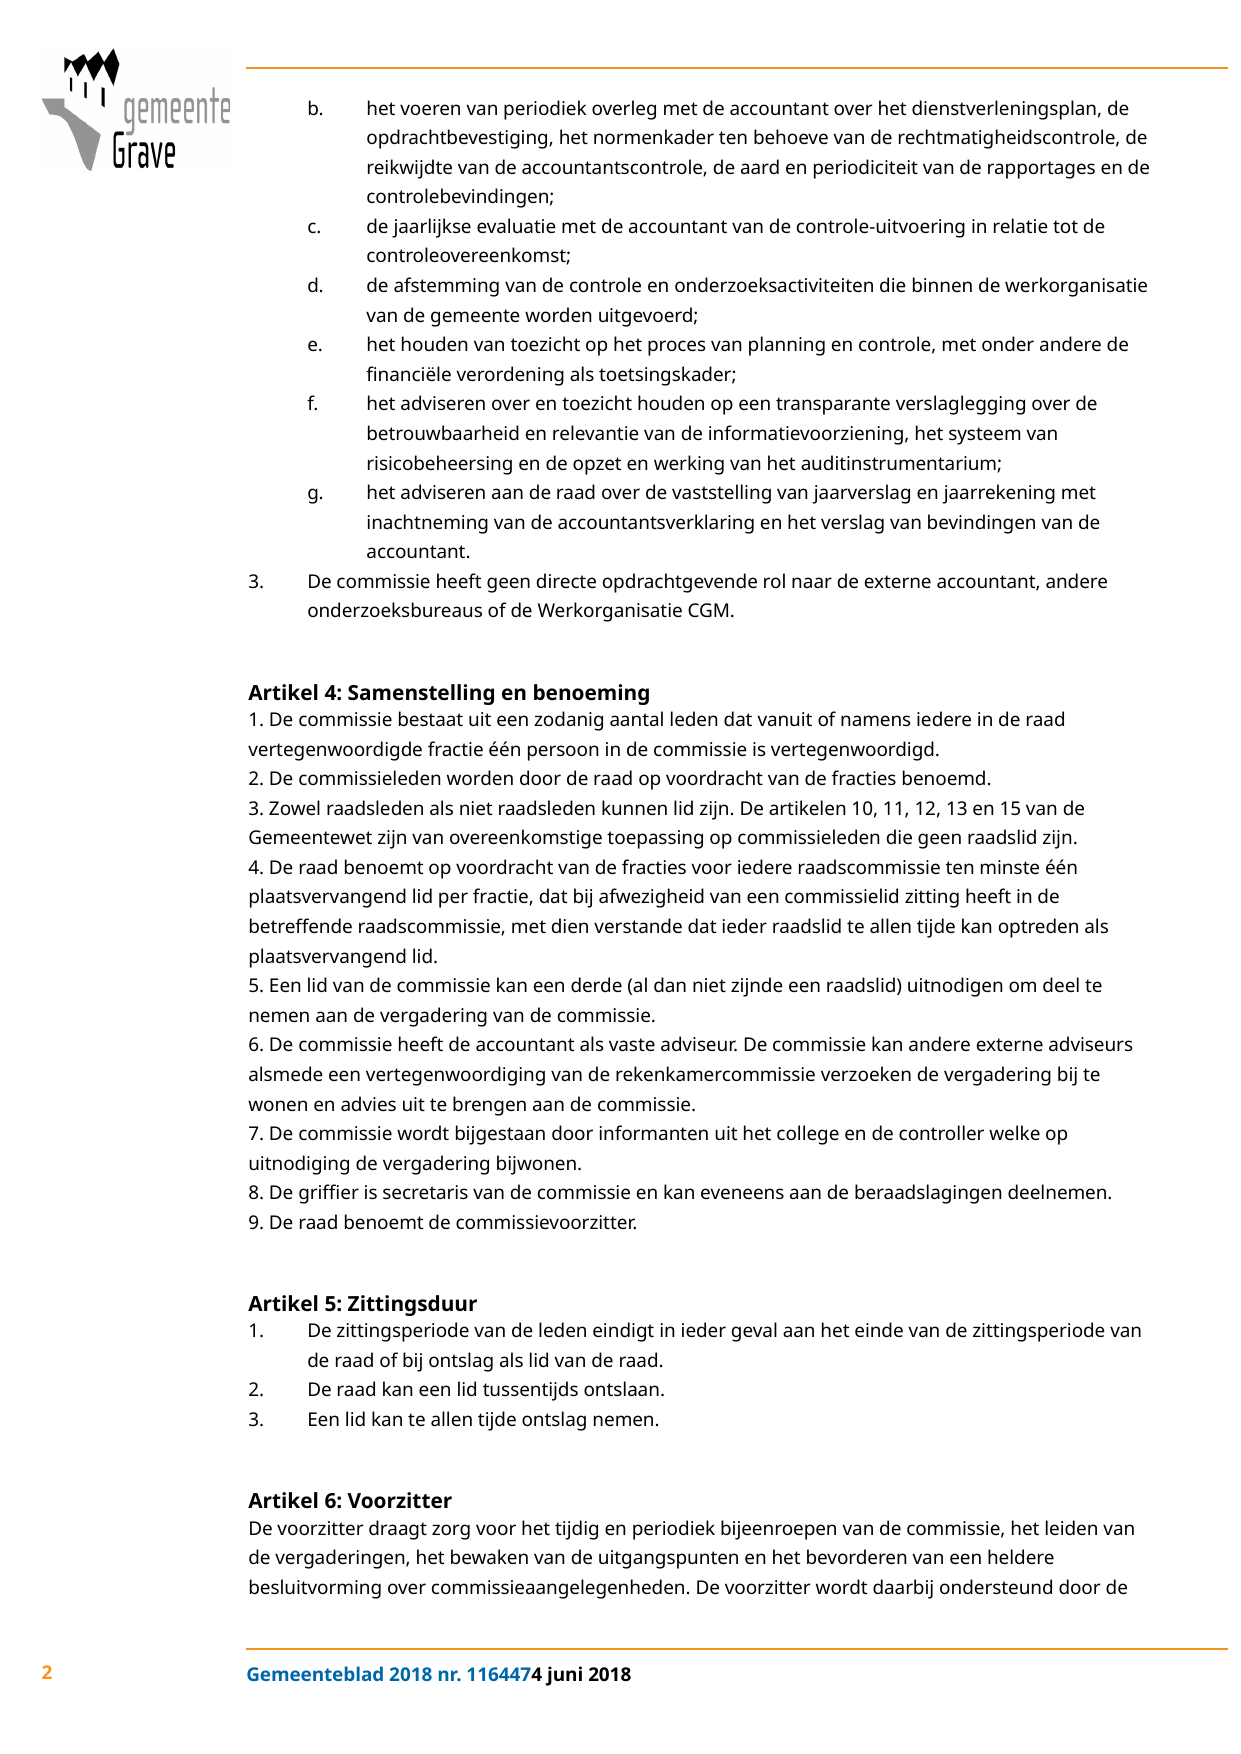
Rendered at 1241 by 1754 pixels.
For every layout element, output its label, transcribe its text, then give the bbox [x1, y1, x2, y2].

list het adviseren over en toezicht houden op een transparante verslaglegging over de betrouwbaarheid en relevantie van de informatievoorziening, het systeem van risicobeheersing en de opzet en werking van het auditinstrumentarium; [307, 391, 1152, 476]
text 7. De commissie wordt bijgestaan door informanten uit het college en de controller welke op uitnodiging de vergadering bijwonen. [248, 1120, 1152, 1176]
text Artikel 6: Voorzitter [248, 1486, 1152, 1515]
text 2. De commissieleden worden door de raad op voordracht van de fracties benoemd. [248, 765, 1152, 791]
picture [41, 47, 231, 172]
list De raad kan een lid tussentijds ontslaan. [248, 1377, 1152, 1402]
list het adviseren aan de raad over de vaststelling van jaarverslag en jaarrekening met inachtneming van de accountantsverklaring en het verslag van bevindingen van de accountant. [307, 479, 1152, 564]
text Artikel 5: Zittingsduur [248, 1289, 1152, 1317]
text Artikel 4: Samenstelling en benoeming [248, 678, 1152, 706]
list de jaarlijkse evaluatie met de accountant van de controle-uitvoering in relatie tot de controleovereenkomst; [307, 213, 1152, 268]
text 9. De raad benoemt de commissievoorzitter. [248, 1209, 1152, 1235]
list Een lid kan te allen tijde ontslag nemen. [248, 1406, 1152, 1432]
list het houden van toezicht op het proces van planning en controle, met onder andere de financiële verordening als toetsingskader; [307, 331, 1152, 387]
text 6. De commissie heeft de accountant als vaste adviseur. De commissie kan andere externe adviseurs alsmede een vertegenwoordiging van de rekenkamercommissie verzoeken de vergadering bij te wonen en advies uit te brengen aan de commissie. [248, 1032, 1152, 1116]
text 1. De commissie bestaat uit een zodanig aantal leden dat vanuit of namens iedere in de raad vertegenwoordigde fractie één persoon in de commissie is vertegenwoordigd. [248, 706, 1152, 761]
list De zittingsperiode van de leden eindigt in ieder geval aan het einde van de zittingsperiode van de raad of bij ontslag als lid van de raad. [248, 1317, 1152, 1373]
list het voeren van periodiek overleg met de accountant over het dienstverleningsplan, de opdrachtbevestiging, het normenkader ten behoeve van de rechtmatigheidscontrole, de reikwijdte van de accountantscontrole, de aard en periodiciteit van de rapportages en de controlebevindingen; [307, 95, 1152, 209]
list De commissie heeft geen directe opdrachtgevende rol naar de externe accountant, andere onderzoeksbureaus of de Werkorganisatie CGM. [248, 568, 1152, 623]
list de afstemming van de controle en onderzoeksactiviteiten die binnen de werkorganisatie van de gemeente worden uitgevoerd; [307, 272, 1152, 328]
text 4. De raad benoemt op voordracht van de fracties voor iedere raadscommissie ten minste één plaatsvervangend lid per fractie, dat bij afwezigheid van een commissielid zitting heeft in de betreffende raadscommissie, met dien verstande dat ieder raadslid te allen tijde kan optreden als plaatsvervangend lid. [248, 854, 1152, 968]
text 3. Zowel raadsleden als niet raadsleden kunnen lid zijn. De artikelen 10, 11, 12, 13 en 15 van de Gemeentewet zijn van overeenkomstige toepassing op commissieleden die geen raadslid zijn. [248, 795, 1152, 850]
text De voorzitter draagt zorg voor het tijdig en periodiek bijeenroepen van de commissie, het leiden van de vergaderingen, het bewaken van de uitgangspunten en het bevorderen van een heldere besluitvorming over commissieaangelegenheden. De voorzitter wordt daarbij ondersteund door de [248, 1515, 1152, 1599]
text 8. De griffier is secretaris van de commissie en kan eveneens aan de beraadslagingen deelnemen. [248, 1179, 1152, 1205]
text 5. Een lid van de commissie kan een derde (al dan niet zijnde een raadslid) uitnodigen om deel te nemen aan de vergadering van de commissie. [248, 972, 1152, 1028]
